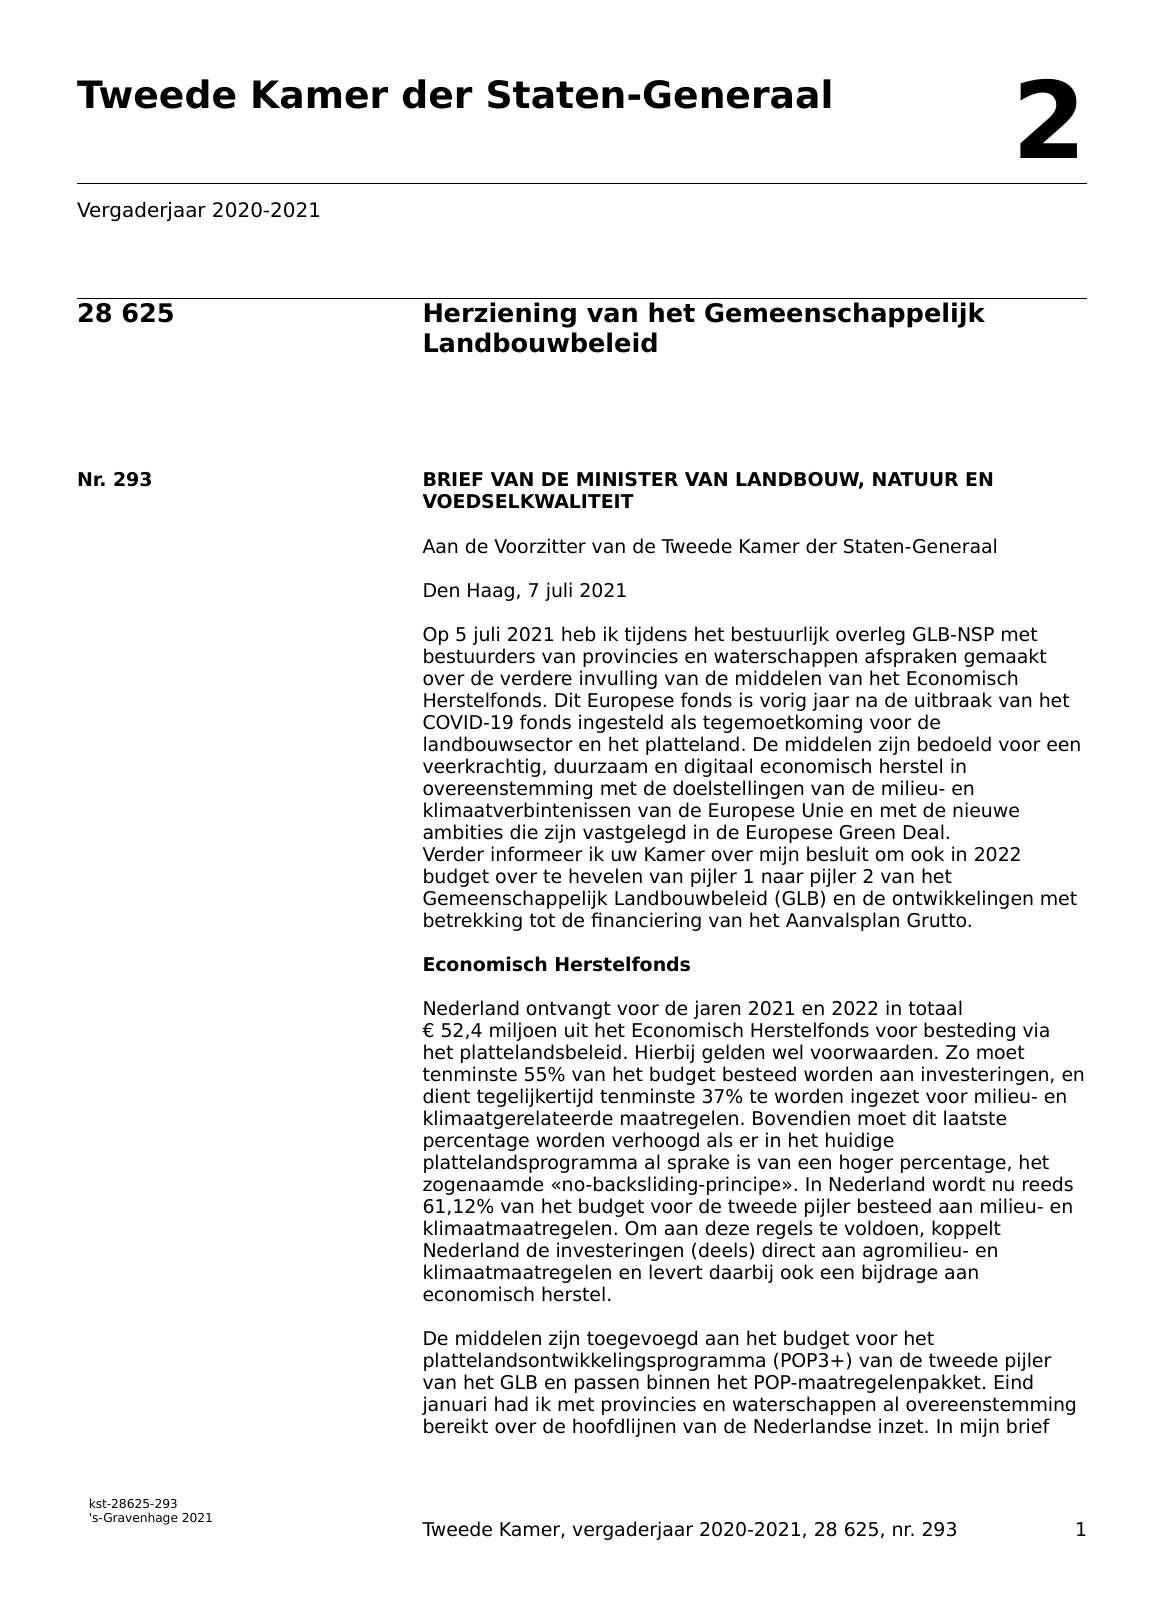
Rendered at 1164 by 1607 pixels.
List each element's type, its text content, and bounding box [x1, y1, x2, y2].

text Op 5 juli 2021 heb ik tijdens het bestuurlijk overleg GLB-NSP met bestuurders van provincies en waterschappen afspraken gemaakt over de verdere invulling van de middelen van het Economisch Herstelfonds. Dit Europese fonds is vorig jaar na de uitbraak van het COVID-19 fonds ingesteld als tegemoetkoming voor de landbouwsector en het platteland. De middelen zijn bedoeld voor een veerkrachtig, duurzaam en digitaal economisch herstel in overeenstemming met de doelstellingen van de milieu- en klimaatverbintenissen van de Europese Unie en met de nieuwe ambities die zijn vastgelegd in de Europese Green Deal. [422, 624, 1087, 844]
text Aan de Voorzitter van de Tweede Kamer der Staten-Generaal [422, 536, 1087, 557]
text Nederland ontvangt voor de jaren 2021 en 2022 in totaal € 52,4 miljoen uit het Economisch Herstelfonds voor besteding via het plattelandsbeleid. Hierbij gelden wel voorwaarden. Zo moet tenminste 55% van het budget besteed worden aan investeringen, en dient tegelijkertijd tenminste 37% te worden ingezet voor milieu- en klimaatgerelateerde maatregelen. Bovendien moet dit laatste percentage worden verhoogd als er in het huidige plattelandsprogramma al sprake is van een hoger percentage, het zogenaamde «no-backsliding-principe». In Nederland wordt nu reeds 61,12% van het budget voor de tweede pijler besteed aan milieu- en klimaatmaatregelen. Om aan deze regels te voldoen, koppelt Nederland de investeringen (deels) direct aan agromilieu- en klimaatmaatregelen en levert daarbij ook een bijdrage aan economisch herstel. [422, 998, 1087, 1306]
subtitle Nr. 293 BRIEF VAN DE MINISTER VAN LANDBOUW, NATUUR EN VOEDSELKWALITEIT [77, 469, 1087, 513]
table_header 2 [886, 59, 1087, 183]
text kst-28625-293 [88, 1497, 323, 1511]
text Verder informeer ik uw Kamer over mijn besluit om ook in 2022 budget over te hevelen van pijler 1 naar pijler 2 van het Gemeenschappelijk Landbouwbeleid (GLB) en de ontwikkelingen met betrekking tot de financiering van het Aanvalsplan Grutto. [422, 844, 1087, 932]
table_header Tweede Kamer der Staten-Generaal [77, 59, 886, 183]
subtitle Economisch Herstelfonds [422, 954, 1087, 976]
subtitle 28 625 Herziening van het Gemeenschappelijk Landbouwbeleid [77, 299, 1087, 358]
table_cell Vergaderjaar 2020-2021 [77, 184, 1087, 298]
text 's-Gravenhage 2021 [88, 1511, 323, 1525]
text De middelen zijn toegevoegd aan het budget voor het plattelandsontwikkelingsprogramma (POP3+) van de tweede pijler van het GLB en passen binnen het POP-maatregelenpakket. Eind januari had ik met provincies en waterschappen al overeenstemming bereikt over de hoofdlijnen van de Nederlandse inzet. In mijn brief [422, 1328, 1087, 1438]
text Den Haag, 7 juli 2021 [422, 580, 1087, 602]
